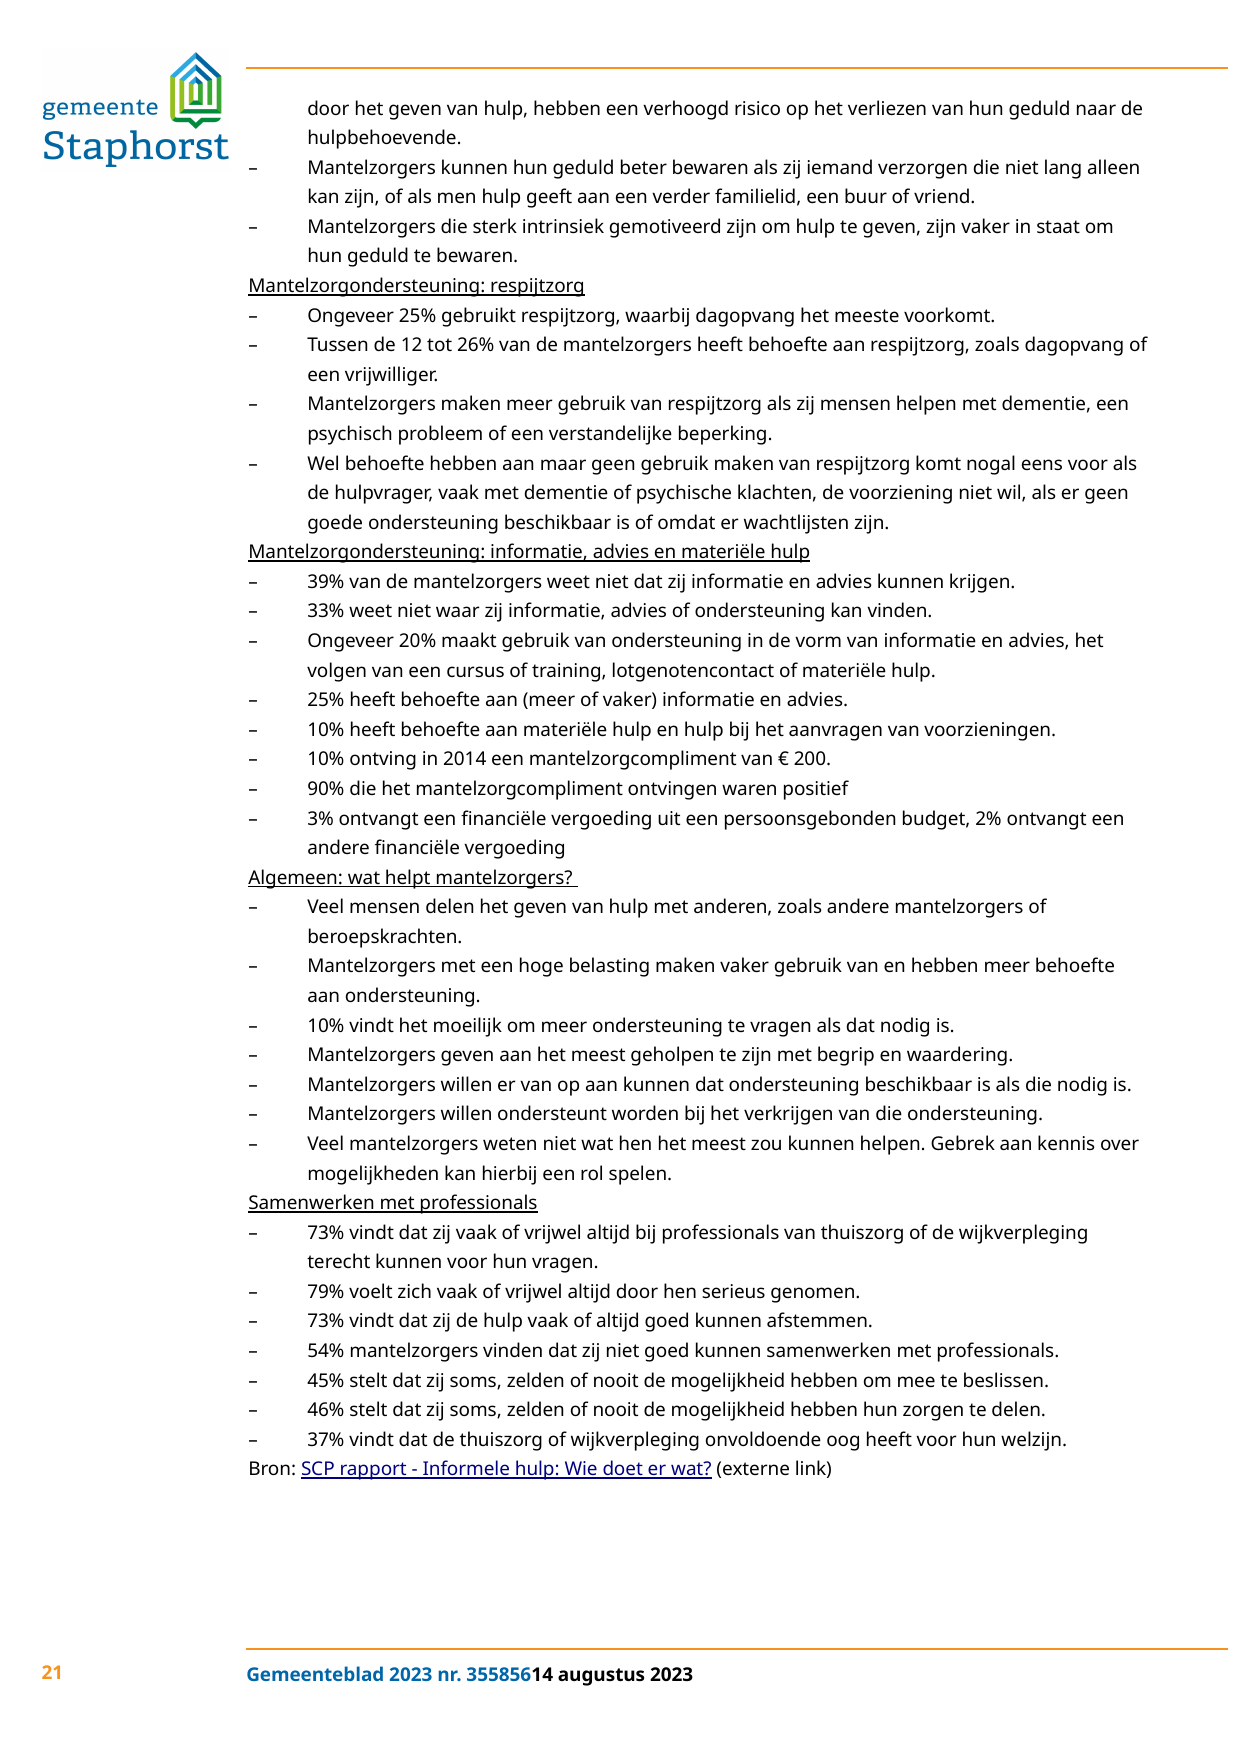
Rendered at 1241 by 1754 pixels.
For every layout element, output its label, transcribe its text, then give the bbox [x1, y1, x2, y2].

list Mantelzorgers willen er van op aan kunnen dat ondersteuning beschikbaar is als die nodig is. [248, 1071, 1152, 1097]
text Samenwerken met professionals [248, 1189, 1152, 1215]
list 54% mantelzorgers vinden dat zij niet goed kunnen samenwerken met professionals. [248, 1337, 1152, 1363]
list 79% voelt zich vaak of vrijwel altijd door hen serieus genomen. [248, 1278, 1152, 1304]
text Mantelzorgondersteuning: respijtzorg [248, 272, 1152, 298]
list 3% ontvangt een financiële vergoeding uit een persoonsgebonden budget, 2% ontvangt een andere financiële vergoeding [248, 805, 1152, 860]
list 45% stelt dat zij soms, zelden of nooit de mogelijkheid hebben om mee te beslissen. [248, 1367, 1152, 1393]
list Wel behoefte hebben aan maar geen gebruik maken van respijtzorg komt nogal eens voor als de hulpvrager, vaak met dementie of psychische klachten, de voorziening niet wil, als er geen goede ondersteuning beschikbaar is of omdat er wachtlijsten zijn. [248, 450, 1152, 535]
list Veel mantelzorgers weten niet wat hen het meest zou kunnen helpen. Gebrek aan kennis over mogelijkheden kan hierbij een rol spelen. [248, 1130, 1152, 1186]
list 37% vindt dat de thuiszorg of wijkverpleging onvoldoende oog heeft voor hun welzijn. [248, 1426, 1152, 1452]
list Mantelzorgers kunnen hun geduld beter bewaren als zij iemand verzorgen die niet lang alleen kan zijn, of als men hulp geeft aan een verder familielid, een buur of vriend. [248, 154, 1152, 209]
list 10% ontving in 2014 een mantelzorgcompliment van € 200. [248, 746, 1152, 771]
list Mantelzorgers die sterk intrinsiek gemotiveerd zijn om hulp te geven, zijn vaker in staat om hun geduld te bewaren. [248, 213, 1152, 268]
list Ongeveer 25% gebruikt respijtzorg, waarbij dagopvang het meeste voorkomt. [248, 302, 1152, 328]
list 73% vindt dat zij vaak of vrijwel altijd bij professionals van thuiszorg of de wijkverpleging terecht kunnen voor hun vragen. [248, 1219, 1152, 1274]
list 25% heeft behoefte aan (meer of vaker) informatie en advies. [248, 686, 1152, 712]
list 46% stelt dat zij soms, zelden of nooit de mogelijkheid hebben hun zorgen te delen. [248, 1396, 1152, 1422]
list Mantelzorgers willen ondersteunt worden bij het verkrijgen van die ondersteuning. [248, 1101, 1152, 1126]
list Tussen de 12 tot 26% van de mantelzorgers heeft behoefte aan respijtzorg, zoals dagopvang of een vrijwilliger. [248, 331, 1152, 387]
list Veel mensen delen het geven van hulp met anderen, zoals andere mantelzorgers of beroepskrachten. [248, 893, 1152, 949]
text Algemeen: wat helpt mantelzorgers? [248, 864, 1152, 890]
list Mantelzorgers met een hoge belasting maken vaker gebruik van en hebben meer behoefte aan ondersteuning. [248, 953, 1152, 1008]
list 90% die het mantelzorgcompliment ontvingen waren positief [248, 775, 1152, 801]
list Mantelzorgers geven aan het meest geholpen te zijn met begrip en waardering. [248, 1041, 1152, 1067]
picture [41, 47, 231, 172]
list Mantelzorgers maken meer gebruik van respijtzorg als zij mensen helpen met dementie, een psychisch probleem of een verstandelijke beperking. [248, 391, 1152, 446]
text Bron: SCP rapport - Informele hulp: Wie doet er wat? (externe link) [248, 1456, 1152, 1481]
list 39% van de mantelzorgers weet niet dat zij informatie en advies kunnen krijgen. [248, 568, 1152, 594]
list 10% heeft behoefte aan materiële hulp en hulp bij het aanvragen van voorzieningen. [248, 716, 1152, 742]
list Ongeveer 20% maakt gebruik van ondersteuning in de vorm van informatie en advies, het volgen van een cursus of training, lotgenotencontact of materiële hulp. [248, 627, 1152, 683]
list door het geven van hulp, hebben een verhoogd risico op het verliezen van hun geduld naar de hulpbehoevende. [248, 95, 1152, 150]
text Mantelzorgondersteuning: informatie, advies en materiële hulp [248, 538, 1152, 564]
list 73% vindt dat zij de hulp vaak of altijd goed kunnen afstemmen. [248, 1308, 1152, 1333]
list 33% weet niet waar zij informatie, advies of ondersteuning kan vinden. [248, 598, 1152, 623]
list 10% vindt het moeilijk om meer ondersteuning te vragen als dat nodig is. [248, 1012, 1152, 1038]
